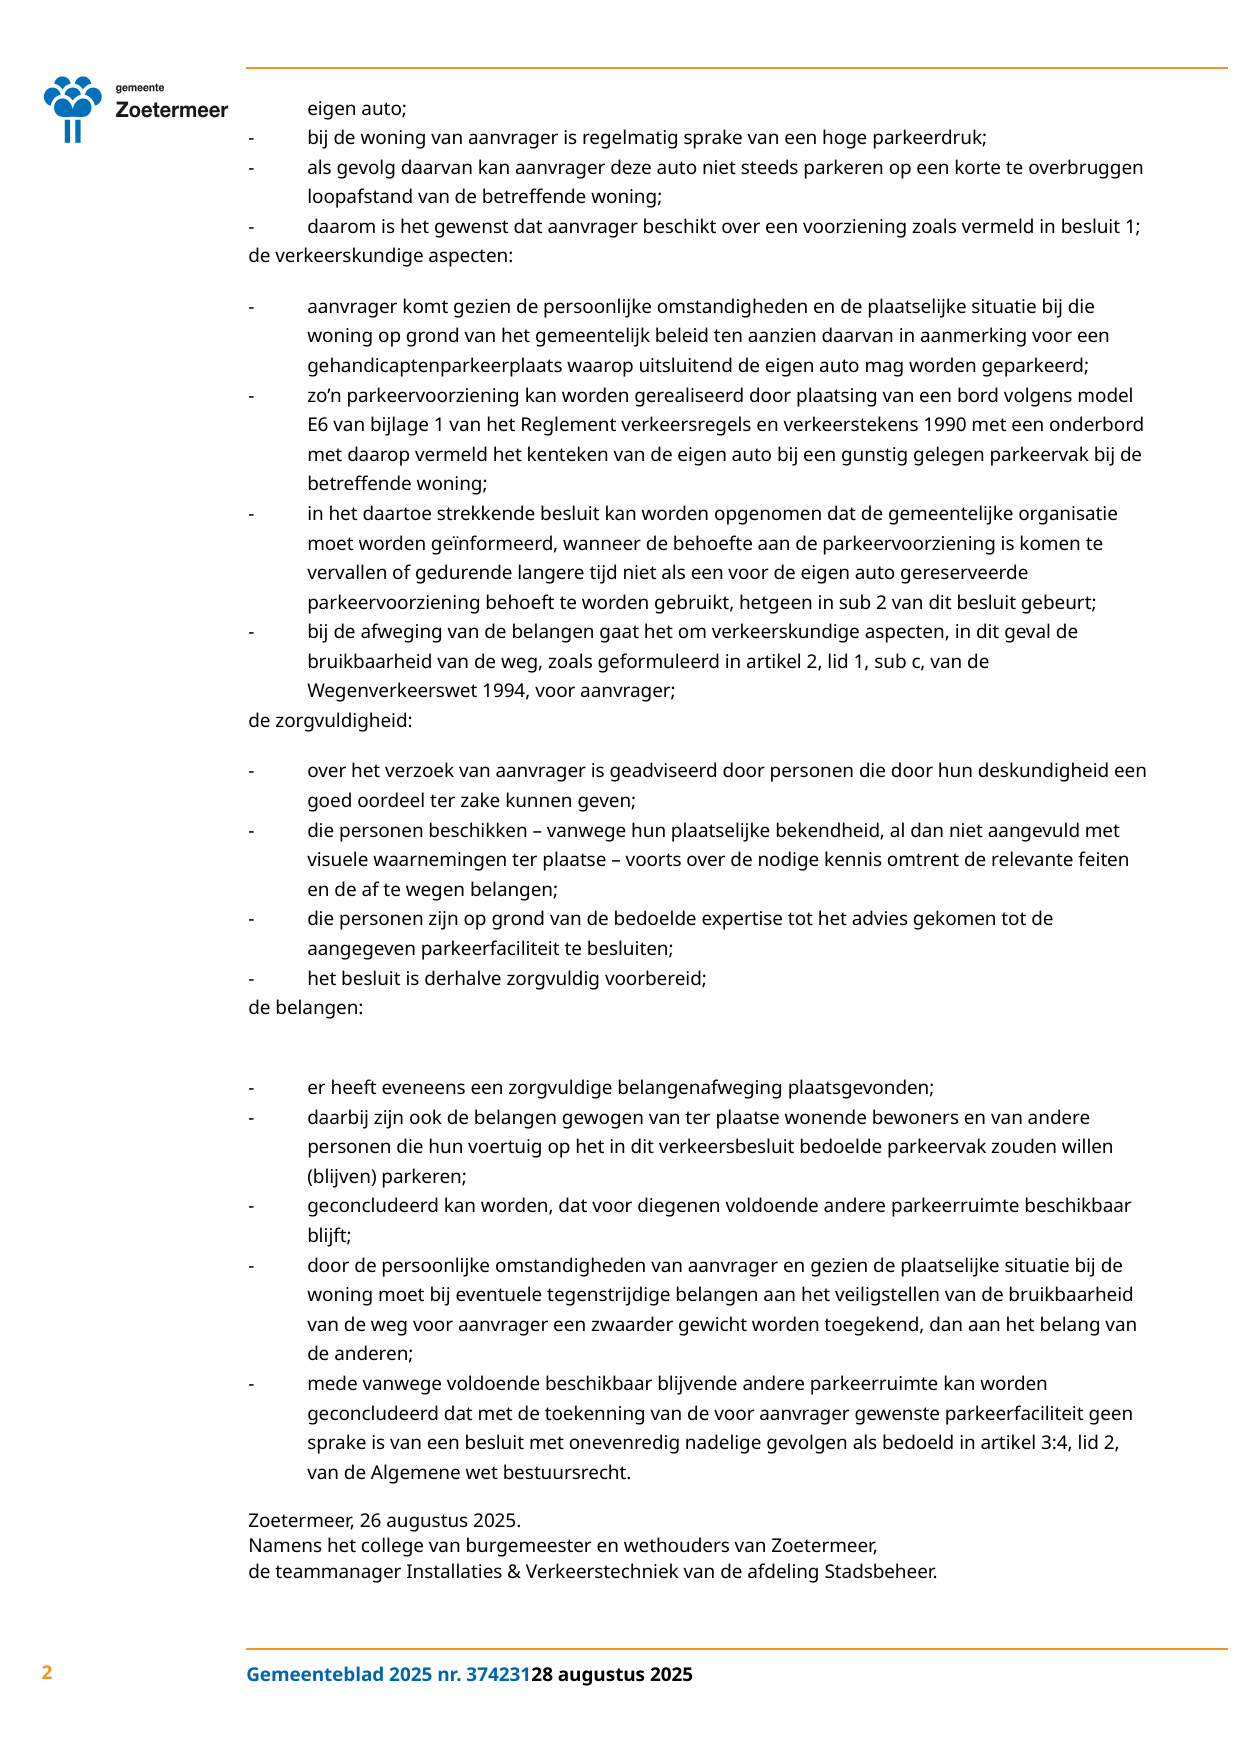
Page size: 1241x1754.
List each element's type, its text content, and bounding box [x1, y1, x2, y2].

picture [41, 47, 231, 172]
list als gevolg daarvan kan aanvrager deze auto niet steeds parkeren op een korte te overbruggen loopafstand van de betreffende woning; [248, 154, 1152, 209]
list bij de woning van aanvrager is regelmatig sprake van een hoge parkeerdruk; [248, 124, 1152, 150]
list over het verzoek van aanvrager is geadviseerd door personen die door hun deskundigheid een goed oordeel ter zake kunnen geven; [248, 758, 1152, 813]
list in het daartoe strekkende besluit kan worden opgenomen dat de gemeentelijke organisatie moet worden geïnformeerd, wanneer de behoefte aan de parkeervoorziening is komen te vervallen of gedurende langere tijd niet als een voor de eigen auto gereserveerde parkeervoorziening behoeft te worden gebruikt, hetgeen in sub 2 van dit besluit gebeurt; [248, 500, 1152, 615]
list er heeft eveneens een zorgvuldige belangenafweging plaatsgevonden; [248, 1074, 1152, 1100]
text Namens het college van burgemeester en wethouders van Zoetermeer, [248, 1532, 1152, 1558]
list geconcludeerd kan worden, dat voor diegenen voldoende andere parkeerruimte beschikbaar blijft; [248, 1193, 1152, 1248]
text de verkeerskundige aspecten: [248, 243, 1152, 268]
text de belangen: [248, 994, 1152, 1020]
list door de persoonlijke omstandigheden van aanvrager en gezien de plaatselijke situatie bij de woning moet bij eventuele tegenstrijdige belangen aan het veiligstellen van de bruikbaarheid van de weg voor aanvrager een zwaarder gewicht worden toegekend, dan aan het belang van de anderen; [248, 1252, 1152, 1366]
list zo’n parkeervoorziening kan worden gerealiseerd door plaatsing van een bord volgens model E6 van bijlage 1 van het Reglement verkeersregels en verkeerstekens 1990 met een onderbord met daarop vermeld het kenteken van de eigen auto bij een gunstig gelegen parkeervak bij de betreffende woning; [248, 382, 1152, 496]
list daarom is het gewenst dat aanvrager beschikt over een voorziening zoals vermeld in besluit 1; [248, 213, 1152, 239]
list het besluit is derhalve zorgvuldig voorbereid; [248, 965, 1152, 991]
text de zorgvuldigheid: [248, 707, 1152, 733]
list aanvrager komt gezien de persoonlijke omstandigheden en de plaatselijke situatie bij die woning op grond van het gemeentelijk beleid ten aanzien daarvan in aanmerking voor een gehandicaptenparkeerplaats waarop uitsluitend de eigen auto mag worden geparkeerd; [248, 293, 1152, 378]
list die personen zijn op grond van de bedoelde expertise tot het advies gekomen tot de aangegeven parkeerfaciliteit te besluiten; [248, 906, 1152, 961]
list die personen beschikken – vanwege hun plaatselijke bekendheid, al dan niet aangevuld met visuele waarnemingen ter plaatse – voorts over de nodige kennis omtrent de relevante feiten en de af te wegen belangen; [248, 817, 1152, 902]
text de teammanager Installaties & Verkeerstechniek van de afdeling Stadsbeheer. [248, 1558, 1152, 1584]
list bij de afweging van de belangen gaat het om verkeerskundige aspecten, in dit geval de bruikbaarheid van de weg, zoals geformuleerd in artikel 2, lid 1, sub c, van de Wegenverkeerswet 1994, voor aanvrager; [248, 618, 1152, 703]
list eigen auto; [248, 95, 1152, 121]
list mede vanwege voldoende beschikbaar blijvende andere parkeerruimte kan worden geconcludeerd dat met de toekenning van de voor aanvrager gewenste parkeerfaciliteit geen sprake is van een besluit met onevenredig nadelige gevolgen als bedoeld in artikel 3:4, lid 2, van de Algemene wet bestuursrecht. [248, 1370, 1152, 1485]
text Zoetermeer, 26 augustus 2025. [248, 1507, 1152, 1532]
list daarbij zijn ook de belangen gewogen van ter plaatse wonende bewoners en van andere personen die hun voertuig op het in dit verkeersbesluit bedoelde parkeervak zouden willen (blijven) parkeren; [248, 1104, 1152, 1189]
